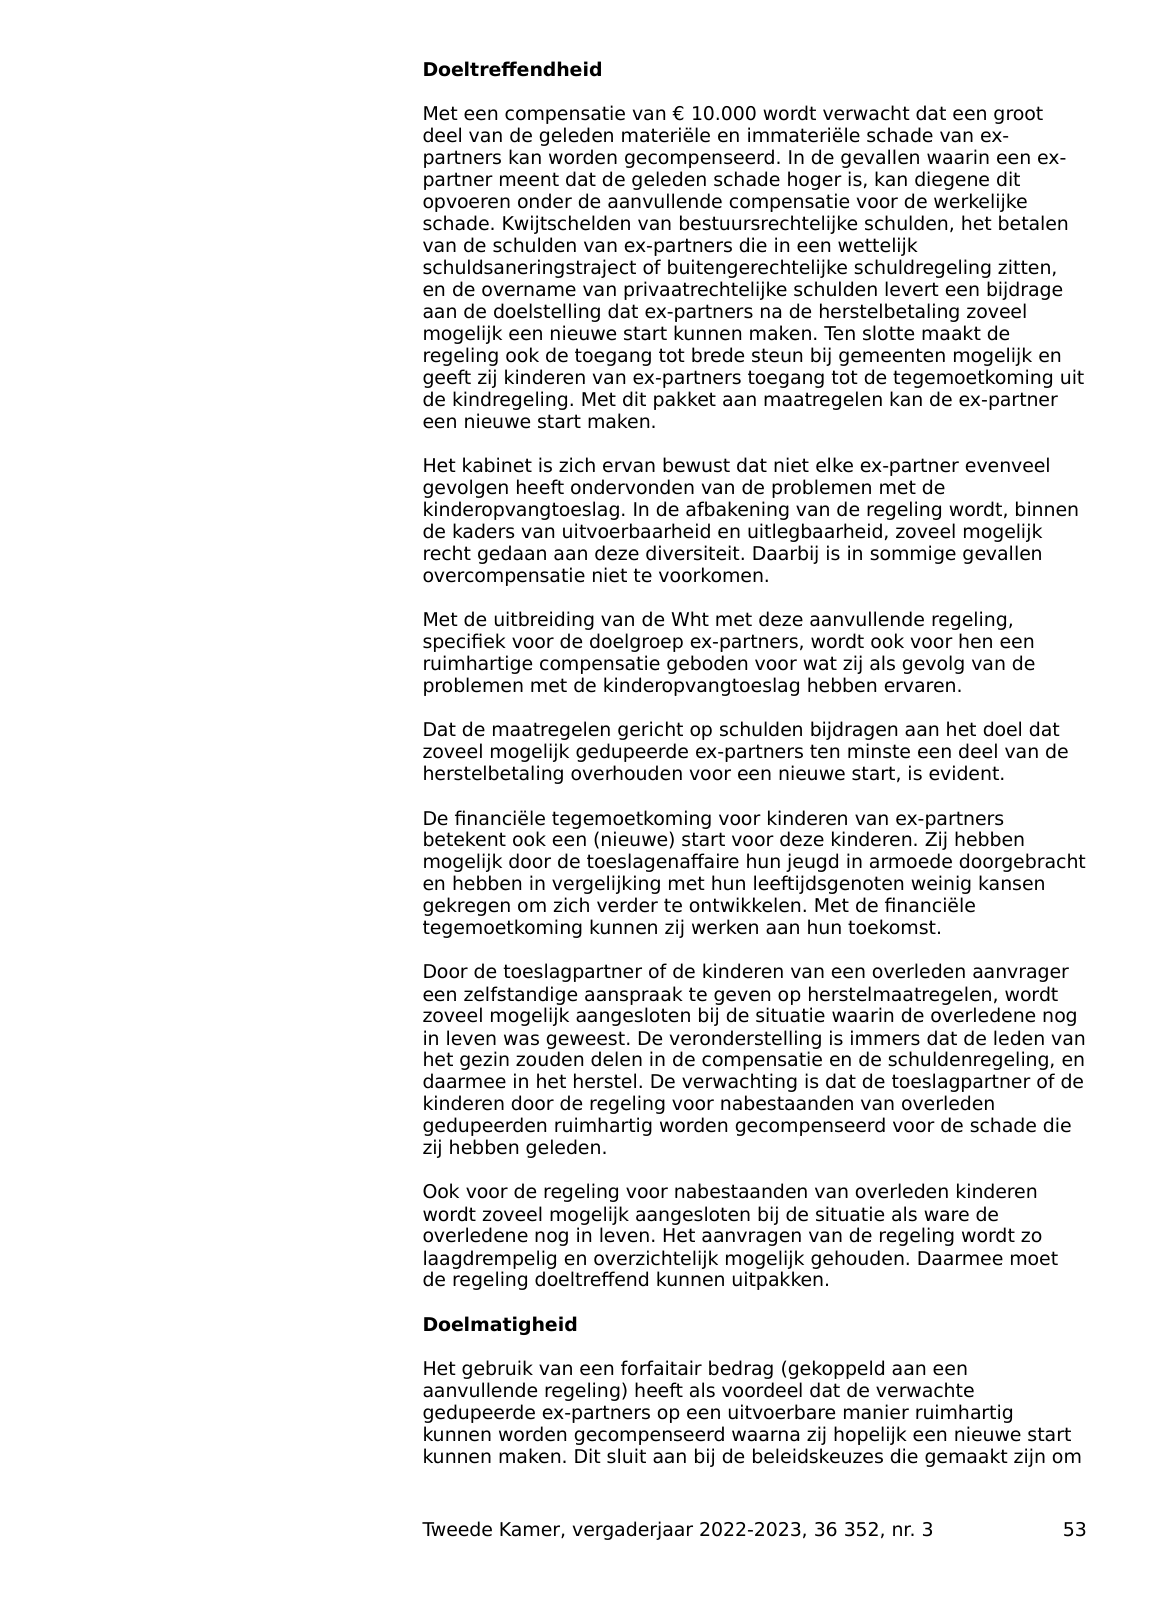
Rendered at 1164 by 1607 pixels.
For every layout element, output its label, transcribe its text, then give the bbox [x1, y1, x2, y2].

subtitle Doeltreffendheid [422, 59, 1087, 81]
text Ook voor de regeling voor nabestaanden van overleden kinderen wordt zoveel mogelijk aangesloten bij de situatie als ware de overledene nog in leven. Het aanvragen van de regeling wordt zo laagdrempelig en overzichtelijk mogelijk gehouden. Daarmee moet de regeling doeltreffend kunnen uitpakken. [422, 1181, 1087, 1291]
text De financiële tegemoetkoming voor kinderen van ex-partners betekent ook een (nieuwe) start voor deze kinderen. Zij hebben mogelijk door de toeslagenaffaire hun jeugd in armoede doorgebracht en hebben in vergelijking met hun leeftijdsgenoten weinig kansen gekregen om zich verder te ontwikkelen. Met de financiële tegemoetkoming kunnen zij werken aan hun toekomst. [422, 807, 1087, 939]
subtitle Doelmatigheid [422, 1313, 1087, 1336]
text Het kabinet is zich ervan bewust dat niet elke ex-partner evenveel gevolgen heeft ondervonden van de problemen met de kinderopvangtoeslag. In de afbakening van de regeling wordt, binnen de kaders van uitvoerbaarheid en uitlegbaarheid, zoveel mogelijk recht gedaan aan deze diversiteit. Daarbij is in sommige gevallen overcompensatie niet te voorkomen. [422, 455, 1087, 587]
text Met de uitbreiding van de Wht met deze aanvullende regeling, specifiek voor de doelgroep ex-partners, wordt ook voor hen een ruimhartige compensatie geboden voor wat zij als gevolg van de problemen met de kinderopvangtoeslag hebben ervaren. [422, 609, 1087, 697]
text Het gebruik van een forfaitair bedrag (gekoppeld aan een aanvullende regeling) heeft als voordeel dat de verwachte gedupeerde ex-partners op een uitvoerbare manier ruimhartig kunnen worden gecompenseerd waarna zij hopelijk een nieuwe start kunnen maken. Dit sluit aan bij de beleidskeuzes die gemaakt zijn om [422, 1358, 1087, 1468]
text Met een compensatie van € 10.000 wordt verwacht dat een groot deel van de geleden materiële en immateriële schade van ex-partners kan worden gecompenseerd. In de gevallen waarin een ex-partner meent dat de geleden schade hoger is, kan diegene dit opvoeren onder de aanvullende compensatie voor de werkelijke schade. Kwijtschelden van bestuursrechtelijke schulden, het betalen van de schulden van ex-partners die in een wettelijk schuldsaneringstraject of buitengerechtelijke schuldregeling zitten, en de overname van privaatrechtelijke schulden levert een bijdrage aan de doelstelling dat ex-partners na de herstelbetaling zoveel mogelijk een nieuwe start kunnen maken. Ten slotte maakt de regeling ook de toegang tot brede steun bij gemeenten mogelijk en geeft zij kinderen van ex-partners toegang tot de tegemoetkoming uit de kindregeling. Met dit pakket aan maatregelen kan de ex-partner een nieuwe start maken. [422, 103, 1087, 433]
text Door de toeslagpartner of de kinderen van een overleden aanvrager een zelfstandige aanspraak te geven op herstelmaatregelen, wordt zoveel mogelijk aangesloten bij de situatie waarin de overledene nog in leven was geweest. De veronderstelling is immers dat de leden van het gezin zouden delen in de compensatie en de schuldenregeling, en daarmee in het herstel. De verwachting is dat de toeslagpartner of de kinderen door de regeling voor nabestaanden van overleden gedupeerden ruimhartig worden gecompenseerd voor de schade die zij hebben geleden. [422, 961, 1087, 1159]
text Dat de maatregelen gericht op schulden bijdragen aan het doel dat zoveel mogelijk gedupeerde ex-partners ten minste een deel van de herstelbetaling overhouden voor een nieuwe start, is evident. [422, 719, 1087, 785]
